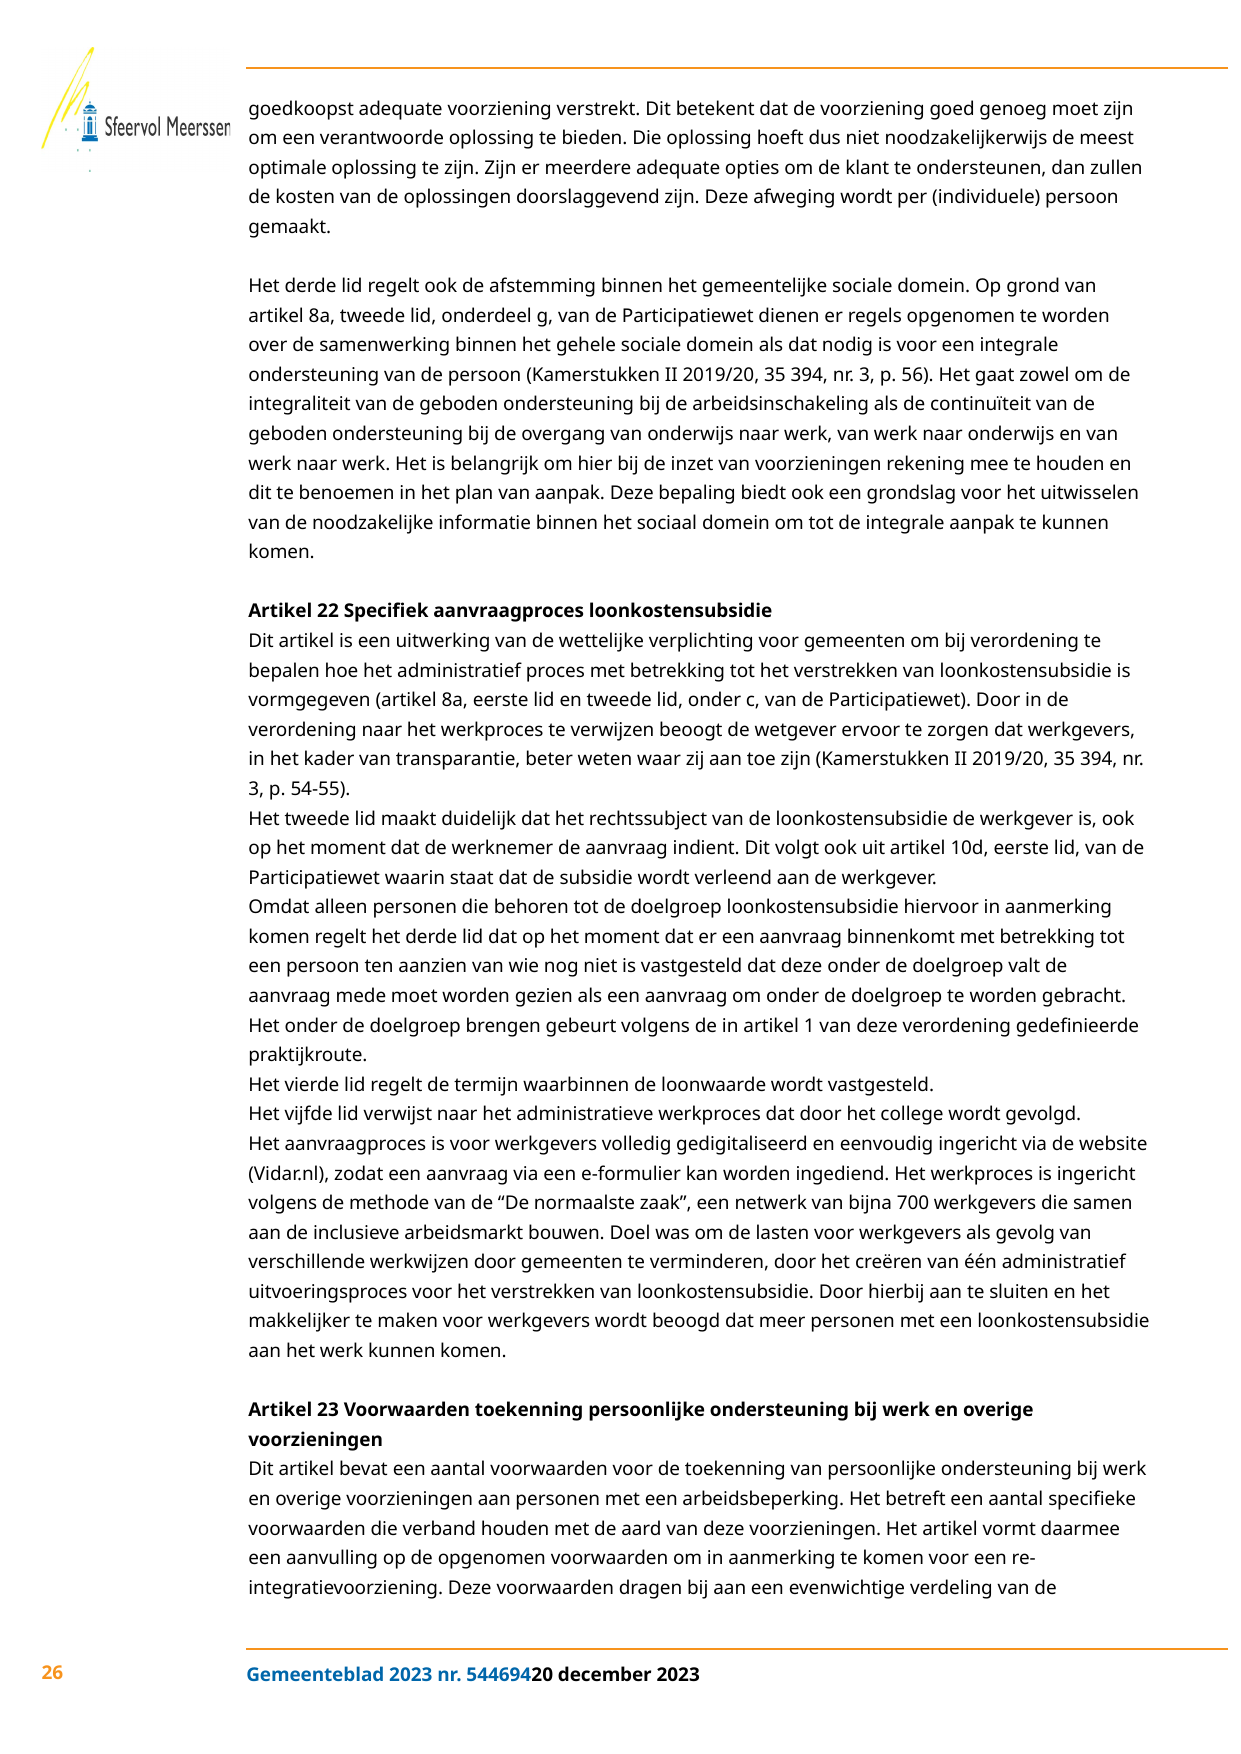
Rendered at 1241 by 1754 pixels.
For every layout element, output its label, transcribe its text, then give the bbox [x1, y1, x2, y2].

text Het vijfde lid verwijst naar het administratieve werkproces dat door het college wordt gevolgd. [248, 1101, 1152, 1126]
text Dit artikel bevat een aantal voorwaarden voor de toekenning van persoonlijke ondersteuning bij werk en overige voorzieningen aan personen met een arbeidsbeperking. Het betreft een aantal specifieke voorwaarden die verband houden met de aard van deze voorzieningen. Het artikel vormt daarmee een aanvulling op de opgenomen voorwaarden om in aanmerking te komen voor een re-integratievoorziening. Deze voorwaarden dragen bij aan een evenwichtige verdeling van de [248, 1456, 1152, 1600]
text Het tweede lid maakt duidelijk dat het rechtssubject van de loonkostensubsidie de werkgever is, ook op het moment dat de werknemer de aanvraag indient. Dit volgt ook uit artikel 10d, eerste lid, van de Participatiewet waarin staat dat de subsidie wordt verleend aan de werkgever. [248, 805, 1152, 890]
picture [41, 47, 231, 172]
text goedkoopst adequate voorziening verstrekt. Dit betekent dat de voorziening goed genoeg moet zijn om een verantwoorde oplossing te bieden. Die oplossing hoeft dus niet noodzakelijkerwijs de meest optimale oplossing te zijn. Zijn er meerdere adequate opties om de klant te ondersteunen, dan zullen de kosten van de oplossingen doorslaggevend zijn. Deze afweging wordt per (individuele) persoon gemaakt. [248, 95, 1152, 239]
text Het derde lid regelt ook de afstemming binnen het gemeentelijke sociale domein. Op grond van artikel 8a, tweede lid, onderdeel g, van de Participatiewet dienen er regels opgenomen te worden over de samenwerking binnen het gehele sociale domein als dat nodig is voor een integrale ondersteuning van de persoon (Kamerstukken II 2019/20, 35 394, nr. 3, p. 56). Het gaat zowel om de integraliteit van de geboden ondersteuning bij de arbeidsinschakeling als de continuïteit van de geboden ondersteuning bij de overgang van onderwijs naar werk, van werk naar onderwijs en van werk naar werk. Het is belangrijk om hier bij de inzet van voorzieningen rekening mee te houden en dit te benoemen in het plan van aanpak. Deze bepaling biedt ook een grondslag voor het uitwisselen van de noodzakelijke informatie binnen het sociaal domein om tot de integrale aanpak te kunnen komen. [248, 272, 1152, 564]
text Dit artikel is een uitwerking van de wettelijke verplichting voor gemeenten om bij verordening te bepalen hoe het administratief proces met betrekking tot het verstrekken van loonkostensubsidie is vormgegeven (artikel 8a, eerste lid en tweede lid, onder c, van de Participatiewet). Door in de verordening naar het werkproces te verwijzen beoogt de wetgever ervoor te zorgen dat werkgevers, in het kader van transparantie, beter weten waar zij aan toe zijn (Kamerstukken II 2019/20, 35 394, nr. 3, p. 54-55). [248, 627, 1152, 801]
text Artikel 23 Voorwaarden toekenning persoonlijke ondersteuning bij werk en overige voorzieningen [248, 1396, 1152, 1452]
text Omdat alleen personen die behoren tot de doelgroep loonkostensubsidie hiervoor in aanmerking komen regelt het derde lid dat op het moment dat er een aanvraag binnenkomt met betrekking tot een persoon ten aanzien van wie nog niet is vastgesteld dat deze onder de doelgroep valt de aanvraag mede moet worden gezien als een aanvraag om onder de doelgroep te worden gebracht. Het onder de doelgroep brengen gebeurt volgens de in artikel 1 van deze verordening gedefinieerde praktijkroute. [248, 893, 1152, 1067]
text Het vierde lid regelt de termijn waarbinnen de loonwaarde wordt vastgesteld. [248, 1071, 1152, 1097]
text Artikel 22 Specifiek aanvraagproces loonkostensubsidie [248, 598, 1152, 623]
text Het aanvraagproces is voor werkgevers volledig gedigitaliseerd en eenvoudig ingericht via de website (Vidar.nl), zodat een aanvraag via een e-formulier kan worden ingediend. Het werkproces is ingericht volgens de methode van de “De normaalste zaak”, een netwerk van bijna 700 werkgevers die samen aan de inclusieve arbeidsmarkt bouwen. Doel was om de lasten voor werkgevers als gevolg van verschillende werkwijzen door gemeenten te verminderen, door het creëren van één administratief uitvoeringsproces voor het verstrekken van loonkostensubsidie. Door hierbij aan te sluiten en het makkelijker te maken voor werkgevers wordt beoogd dat meer personen met een loonkostensubsidie aan het werk kunnen komen. [248, 1130, 1152, 1363]
